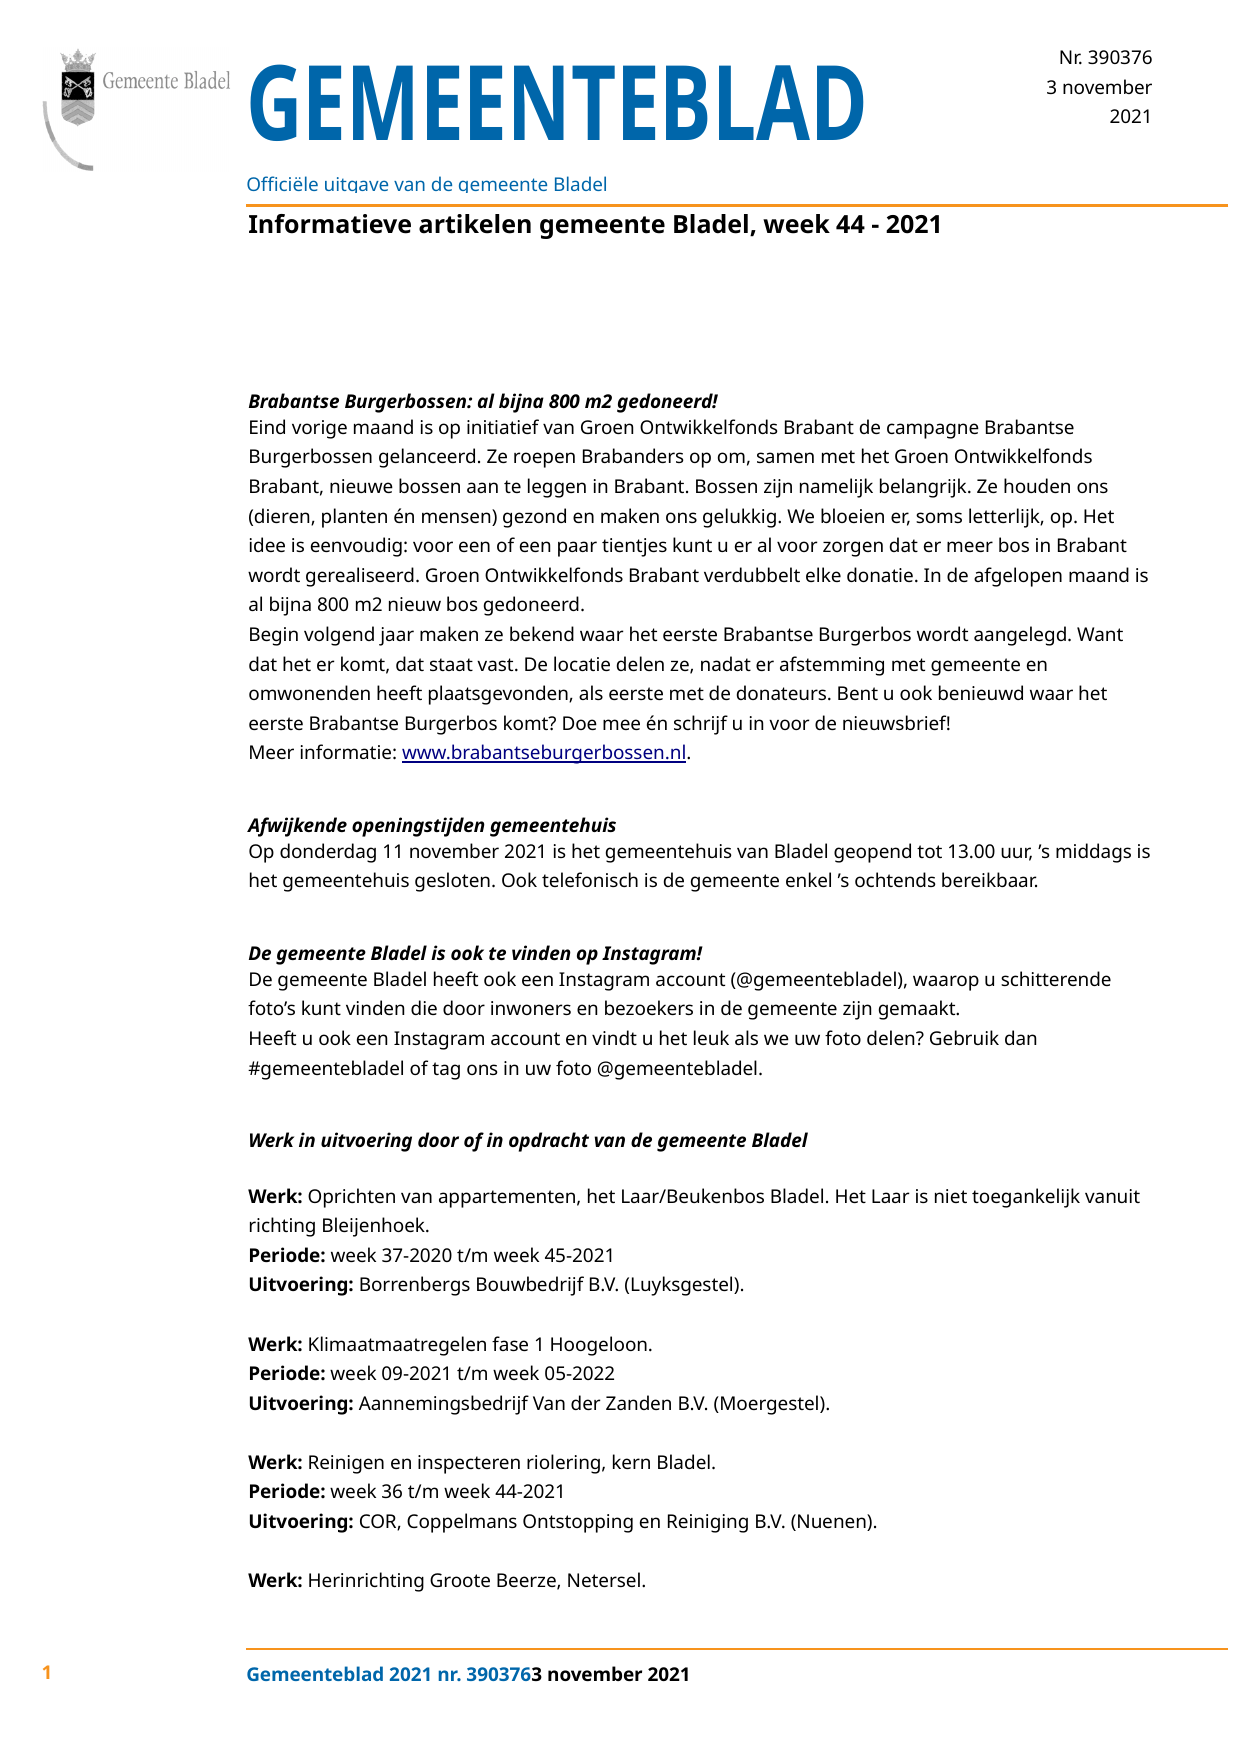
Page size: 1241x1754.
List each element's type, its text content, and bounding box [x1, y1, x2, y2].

text Op donderdag 11 november 2021 is het gemeentehuis van Bladel geopend tot 13.00 uur, ’s middags is het gemeentehuis gesloten. Ook telefonisch is de gemeente enkel ’s ochtends bereikbaar. [248, 838, 1152, 893]
text Periode: week 37-2020 t/m week 45-2021 [248, 1242, 1152, 1268]
text Periode: week 09-2021 t/m week 05-2022 [248, 1360, 1152, 1386]
picture [41, 47, 231, 172]
text Brabantse Burgerbossen: al bijna 800 m2 gedoneerd! [248, 388, 1152, 414]
text Begin volgend jaar maken ze bekend waar het eerste Brabantse Burgerbos wordt aangelegd. Want dat het er komt, dat staat vast. De locatie delen ze, nadat er afstemming met gemeente en omwonenden heeft plaatsgevonden, als eerste met de donateurs. Bent u ook benieuwd waar het eerste Brabantse Burgerbos komt? Doe mee én schrijf u in voor de nieuwsbrief! [248, 621, 1152, 736]
text Informatieve artikelen gemeente Bladel, week 44 - 2021 [248, 207, 1152, 241]
text Werk: Reinigen en inspecteren riolering, kern Bladel. [248, 1449, 1152, 1475]
text Uitvoering: Borrenbergs Bouwbedrijf B.V. (Luyksgestel). [248, 1272, 1152, 1297]
text Werk: Herinrichting Groote Beerze, Netersel. [248, 1567, 1152, 1593]
text Werk: Oprichten van appartementen, het Laar/Beukenbos Bladel. Het Laar is niet toegankelijk vanuit richting Bleijenhoek. [248, 1183, 1152, 1238]
text Uitvoering: Aannemingsbedrijf Van der Zanden B.V. (Moergestel). [248, 1390, 1152, 1416]
text Meer informatie: www.brabantseburgerbossen.nl. [248, 739, 1152, 765]
text Afwijkende openingstijden gemeentehuis [248, 812, 1152, 838]
text Uitvoering: COR, Coppelmans Ontstopping en Reiniging B.V. (Nuenen). [248, 1508, 1152, 1534]
text Werk: Klimaatmaatregelen fase 1 Hoogeloon. [248, 1331, 1152, 1356]
text Werk in uitvoering door of in opdracht van de gemeente Bladel [248, 1127, 1152, 1153]
text De gemeente Bladel is ook te vinden op Instagram! [248, 940, 1152, 966]
text Eind vorige maand is op initiatief van Groen Ontwikkelfonds Brabant de campagne Brabantse Burgerbossen gelanceerd. Ze roepen Brabanders op om, samen met het Groen Ontwikkelfonds Brabant, nieuwe bossen aan te leggen in Brabant. Bossen zijn namelijk belangrijk. Ze houden ons (dieren, planten én mensen) gezond en maken ons gelukkig. We bloeien er, soms letterlijk, op. Het idee is eenvoudig: voor een of een paar tientjes kunt u er al voor zorgen dat er meer bos in Brabant wordt gerealiseerd. Groen Ontwikkelfonds Brabant verdubbelt elke donatie. In de afgelopen maand is al bijna 800 m2 nieuw bos gedoneerd. [248, 414, 1152, 617]
text Periode: week 36 t/m week 44-2021 [248, 1479, 1152, 1504]
text Heeft u ook een Instagram account en vindt u het leuk als we uw foto delen? Gebruik dan #gemeentebladel of tag ons in uw foto @gemeentebladel. [248, 1025, 1152, 1081]
text De gemeente Bladel heeft ook een Instagram account (@gemeentebladel), waarop u schitterende foto’s kunt vinden die door inwoners en bezoekers in de gemeente zijn gemaakt. [248, 966, 1152, 1021]
